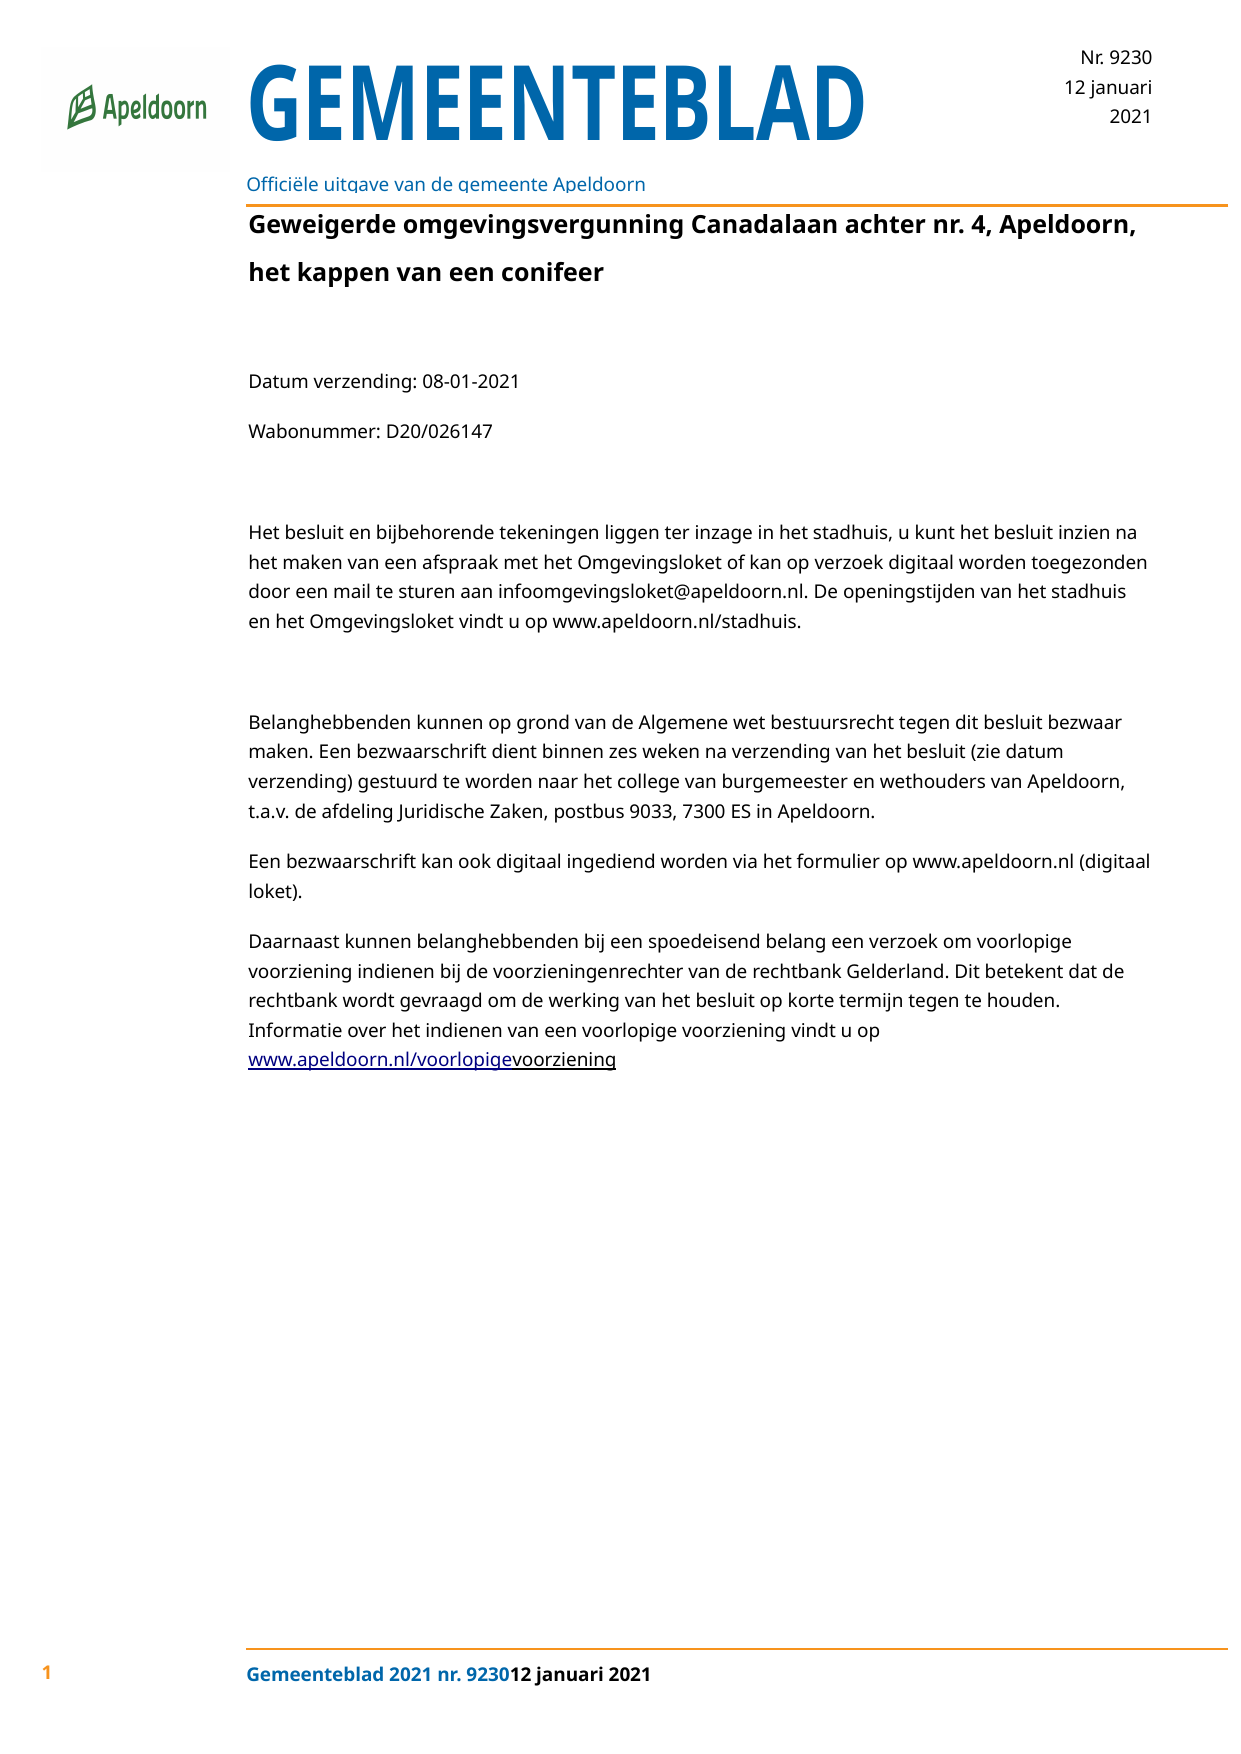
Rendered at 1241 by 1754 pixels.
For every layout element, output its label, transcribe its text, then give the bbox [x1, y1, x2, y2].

text Datum verzending: 08-01-2021 [248, 368, 1152, 394]
text Daarnaast kunnen belanghebbenden bij een spoedeisend belang een verzoek om voorlopige voorziening indienen bij de voorzieningenrechter van de rechtbank Gelderland. Dit betekent dat de rechtbank wordt gevraagd om de werking van het besluit op korte termijn tegen te houden. Informatie over het indienen van een voorlopige voorziening vindt u op www.apeldoorn.nl/voorlopigevoorziening [248, 928, 1152, 1072]
text Het besluit en bijbehorende tekeningen liggen ter inzage in het stadhuis, u kunt het besluit inzien na het maken van een afspraak met het Omgevingsloket of kan op verzoek digitaal worden toegezonden door een mail te sturen aan infoomgevingsloket@apeldoorn.nl. De openingstijden van het stadhuis en het Omgevingsloket vindt u op www.apeldoorn.nl/stadhuis. [248, 519, 1152, 634]
text Belanghebbenden kunnen op grond van de Algemene wet bestuursrecht tegen dit besluit bezwaar maken. Een bezwaarschrift dient binnen zes weken na verzending van het besluit (zie datum verzending) gestuurd te worden naar het college van burgemeester en wethouders van Apeldoorn, t.a.v. de afdeling Juridische Zaken, postbus 9033, 7300 ES in Apeldoorn. [248, 709, 1152, 824]
text Een bezwaarschrift kan ook digitaal ingediend worden via het formulier op www.apeldoorn.nl (digitaal loket). [248, 848, 1152, 904]
text Geweigerde omgevingsvergunning Canadalaan achter nr. 4, Apeldoorn, het kappen van een conifeer [248, 207, 1152, 288]
picture [41, 47, 231, 172]
text Wabonummer: D20/026147 [248, 419, 1152, 444]
